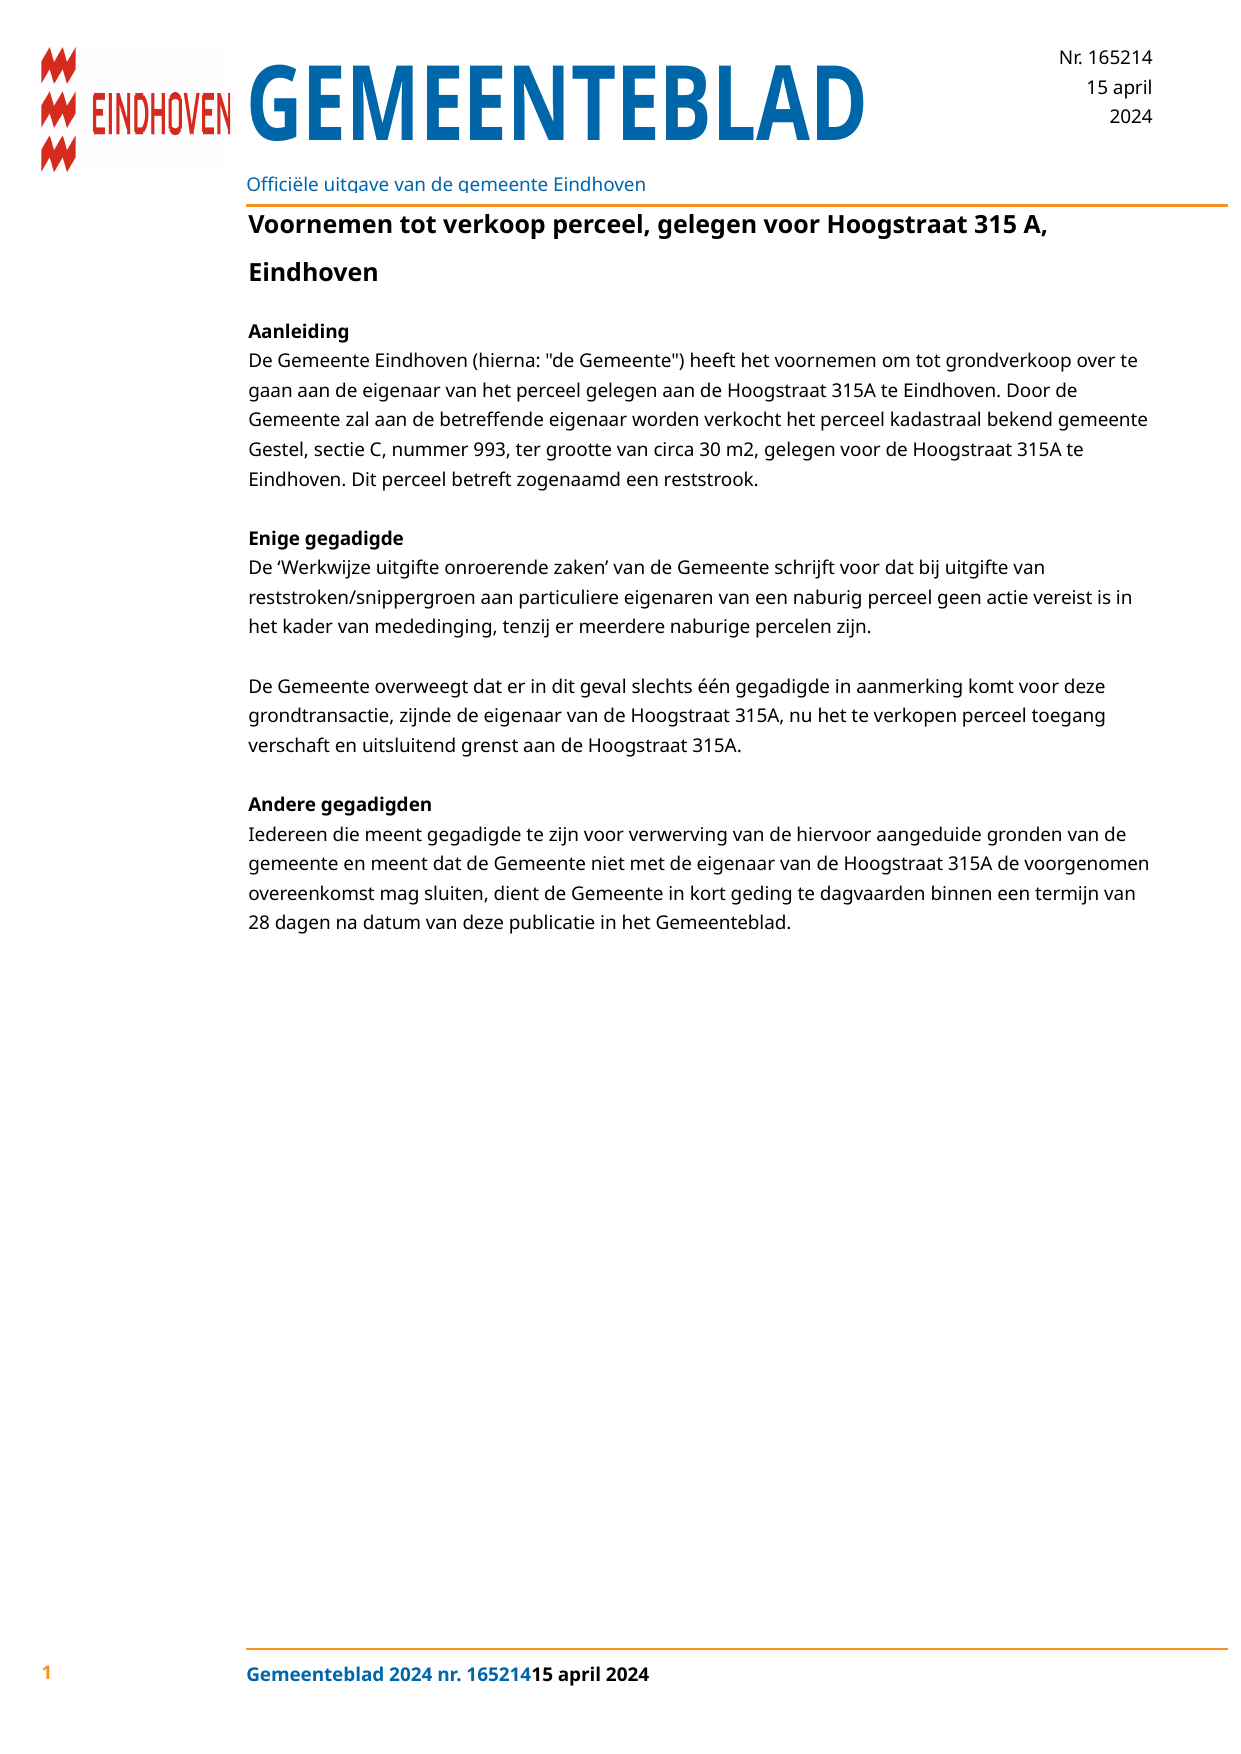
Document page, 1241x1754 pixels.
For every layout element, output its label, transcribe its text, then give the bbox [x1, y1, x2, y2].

picture [41, 47, 231, 172]
text Voornemen tot verkoop perceel, gelegen voor Hoogstraat 315 A, Eindhoven [248, 207, 1152, 288]
text De Gemeente Eindhoven (hierna: "de Gemeente") heeft het voornemen om tot grondverkoop over te gaan aan de eigenaar van het perceel gelegen aan de Hoogstraat 315A te Eindhoven. Door de Gemeente zal aan de betreffende eigenaar worden verkocht het perceel kadastraal bekend gemeente Gestel, sectie C, nummer 993, ter grootte van circa 30 m2, gelegen voor de Hoogstraat 315A te Eindhoven. Dit perceel betreft zogenaamd een reststrook. [248, 347, 1152, 492]
text Enige gegadigde [248, 525, 1152, 551]
text De Gemeente overweegt dat er in dit geval slechts één gegadigde in aanmerking komt voor deze grondtransactie, zijnde de eigenaar van de Hoogstraat 315A, nu het te verkopen perceel toegang verschaft en uitsluitend grenst aan de Hoogstraat 315A. [248, 673, 1152, 758]
text De ‘Werkwijze uitgifte onroerende zaken’ van de Gemeente schrijft voor dat bij uitgifte van reststroken/snippergroen aan particuliere eigenaren van een naburig perceel geen actie vereist is in het kader van mededinging, tenzij er meerdere naburige percelen zijn. [248, 554, 1152, 639]
text Iedereen die meent gegadigde te zijn voor verwerving van de hiervoor aangeduide gronden van de gemeente en meent dat de Gemeente niet met de eigenaar van de Hoogstraat 315A de voorgenomen overeenkomst mag sluiten, dient de Gemeente in kort geding te dagvaarden binnen een termijn van 28 dagen na datum van deze publicatie in het Gemeenteblad. [248, 821, 1152, 935]
text Andere gegadigden [248, 791, 1152, 817]
text Aanleiding [248, 318, 1152, 344]
